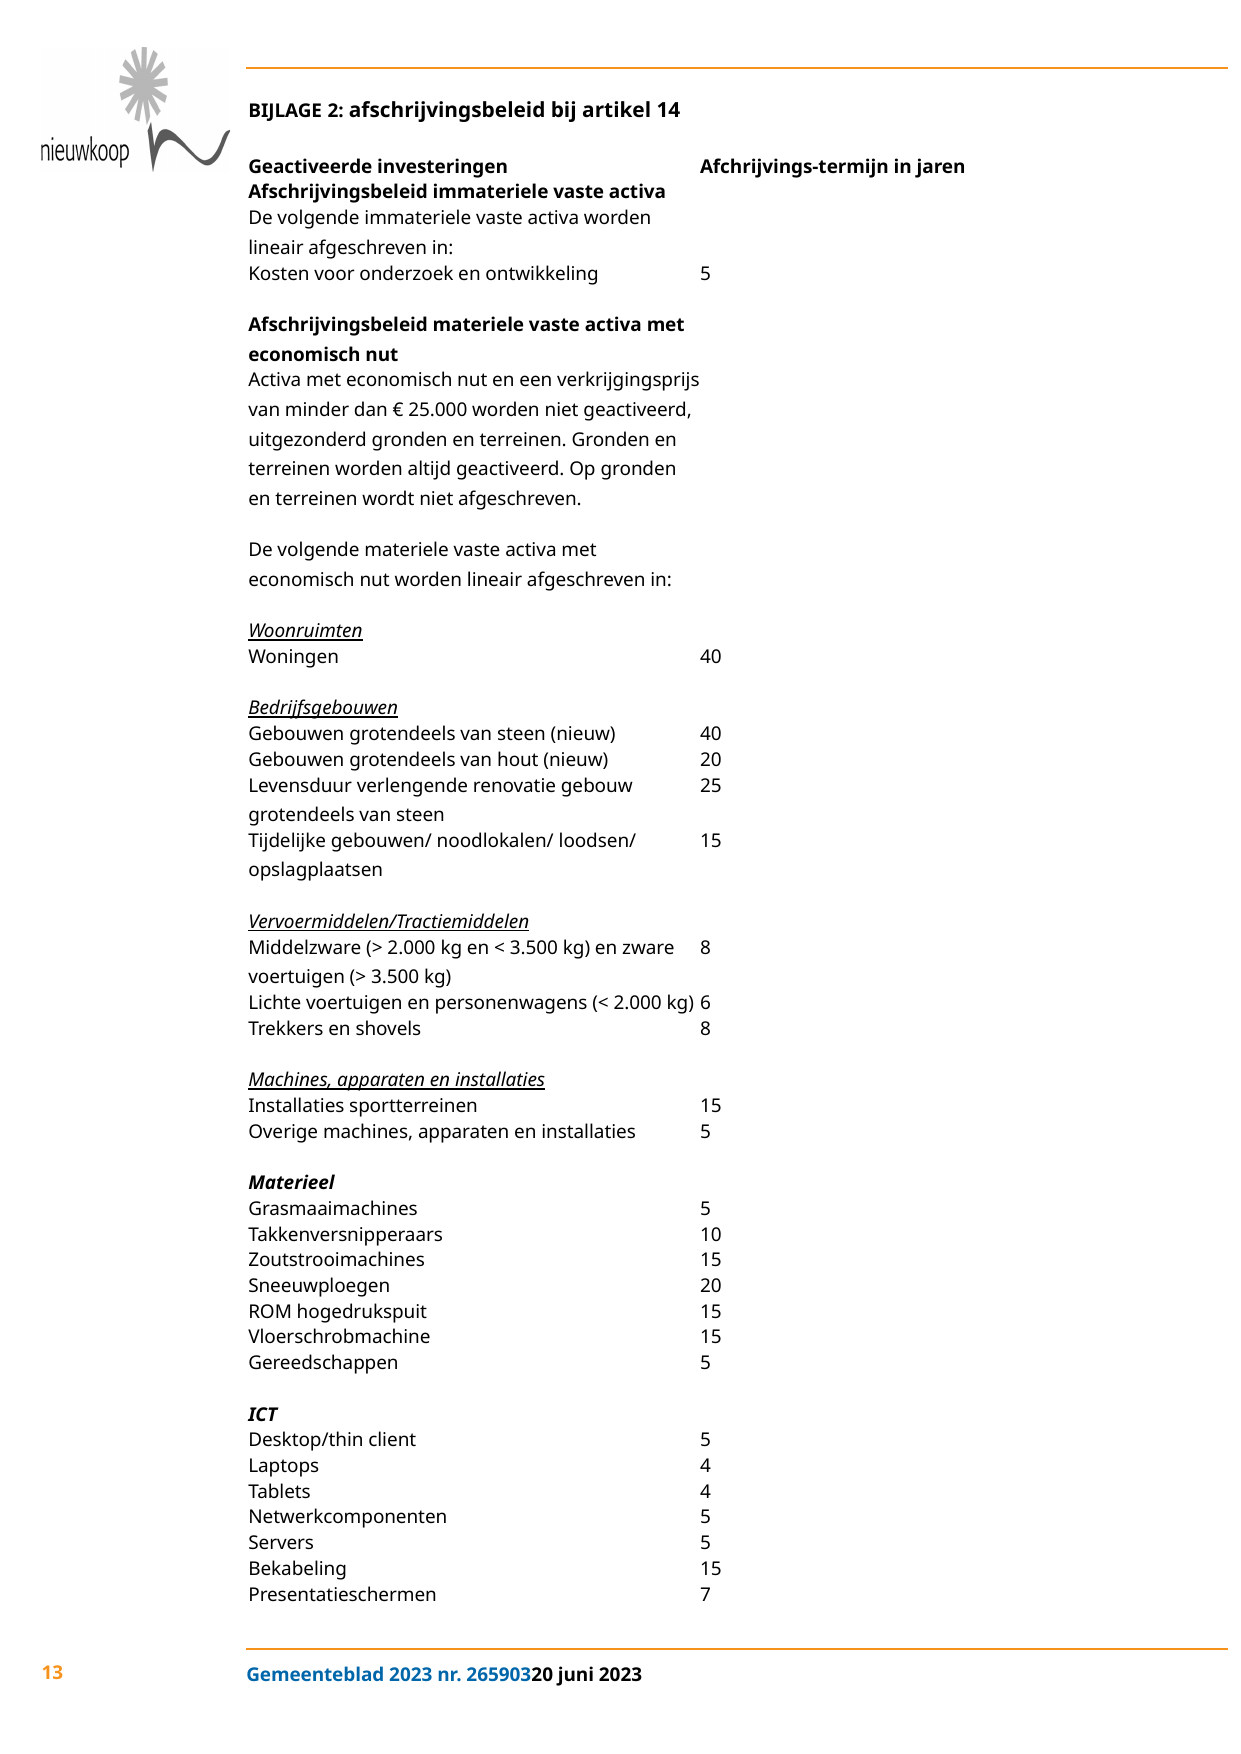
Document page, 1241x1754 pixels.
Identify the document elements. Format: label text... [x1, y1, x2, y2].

table_cell Lichte voertuigen en personenwagens (< 2.000 kg) [248, 989, 700, 1015]
table_cell [700, 1066, 1152, 1092]
table_cell 4 [700, 1478, 1152, 1504]
table_cell ROM hogedrukspuit [248, 1298, 700, 1324]
table_cell Woonruimten [248, 618, 700, 643]
table_cell [700, 669, 1152, 694]
table_cell De volgende immateriele vaste activa worden lineair afgeschreven in: [248, 205, 700, 260]
table_cell [700, 205, 1152, 260]
table_cell 5 [700, 1195, 1152, 1221]
table_cell Bedrijfsgebouwen [248, 695, 700, 720]
table_cell Afschrijvingsbeleid immateriele vaste activa [248, 179, 700, 204]
table_cell Gebouwen grotendeels van hout (nieuw) [248, 746, 700, 772]
table_cell [700, 1041, 1152, 1066]
table_cell Bekabeling [248, 1555, 700, 1581]
table_cell 40 [700, 643, 1152, 669]
table_cell [700, 908, 1152, 934]
table_header Afchrijvings-termijn in jaren [700, 153, 1152, 179]
table_cell [248, 511, 700, 536]
table_cell Levensduur verlengende renovatie gebouw grotendeels van steen [248, 772, 700, 827]
table_cell [700, 367, 1152, 511]
table_cell Kosten voor onderzoek en ontwikkeling [248, 260, 700, 286]
table_cell [700, 695, 1152, 720]
table_cell 5 [700, 1349, 1152, 1375]
table_cell Tijdelijke gebouwen/ noodlokalen/ loodsen/ opslagplaatsen [248, 827, 700, 882]
table_cell 8 [700, 934, 1152, 989]
table_cell Presentatieschermen [248, 1581, 700, 1607]
table_cell Sneeuwploegen [248, 1272, 700, 1298]
table_cell [700, 592, 1152, 617]
table_cell 15 [700, 827, 1152, 882]
table_cell [700, 536, 1152, 592]
table_cell 8 [700, 1015, 1152, 1041]
table_cell Grasmaaimachines [248, 1195, 700, 1221]
table_cell Netwerkcomponenten [248, 1504, 700, 1529]
table_cell 10 [700, 1221, 1152, 1246]
table_cell Servers [248, 1530, 700, 1555]
table_cell [700, 1144, 1152, 1169]
table_cell Overige machines, apparaten en installaties [248, 1118, 700, 1143]
table_cell ICT [248, 1401, 700, 1427]
table_cell Takkenversnipperaars [248, 1221, 700, 1246]
table_cell Installaties sportterreinen [248, 1092, 700, 1118]
table_cell [248, 669, 700, 694]
table_cell 15 [700, 1246, 1152, 1272]
table_cell Tablets [248, 1478, 700, 1504]
text BIJLAGE 2: afschrijvingsbeleid bij artikel 14 [248, 95, 1152, 123]
table_cell 15 [700, 1324, 1152, 1349]
table_cell [700, 511, 1152, 536]
table_cell [248, 286, 700, 311]
table_cell 20 [700, 1272, 1152, 1298]
table_cell Zoutstrooimachines [248, 1246, 700, 1272]
table_cell [700, 883, 1152, 908]
table_cell Materieel [248, 1169, 700, 1195]
table_cell 5 [700, 1504, 1152, 1529]
table_cell [700, 311, 1152, 367]
table_cell 5 [700, 1118, 1152, 1143]
table_cell [700, 1375, 1152, 1401]
table_cell [700, 1169, 1152, 1195]
table_cell 20 [700, 746, 1152, 772]
table_cell 6 [700, 989, 1152, 1015]
picture [41, 47, 231, 172]
table_cell 4 [700, 1452, 1152, 1478]
table_cell [700, 1401, 1152, 1427]
table_cell Vloerschrobmachine [248, 1324, 700, 1349]
table_cell Laptops [248, 1452, 700, 1478]
table_cell Machines, apparaten en installaties [248, 1066, 700, 1092]
table_cell 15 [700, 1555, 1152, 1581]
table_cell 15 [700, 1092, 1152, 1118]
table_cell 15 [700, 1298, 1152, 1324]
table_cell 5 [700, 1427, 1152, 1452]
table_cell Desktop/thin client [248, 1427, 700, 1452]
table_cell Trekkers en shovels [248, 1015, 700, 1041]
table_cell Activa met economisch nut en een verkrijgingsprijs van minder dan € 25.000 worden niet geactiveerd, uitgezonderd gronden en terreinen. Gronden en terreinen worden altijd geactiveerd. Op gronden en terreinen wordt niet afgeschreven. [248, 367, 700, 511]
table_cell Vervoermiddelen/Tractiemiddelen [248, 908, 700, 934]
table_header Geactiveerde investeringen [248, 153, 700, 179]
table_cell [248, 1144, 700, 1169]
table_cell Gereedschappen [248, 1349, 700, 1375]
table_cell [700, 286, 1152, 311]
table_cell Middelzware (> 2.000 kg en < 3.500 kg) en zware voertuigen (> 3.500 kg) [248, 934, 700, 989]
table_cell Gebouwen grotendeels van steen (nieuw) [248, 720, 700, 746]
table_cell De volgende materiele vaste activa met economisch nut worden lineair afgeschreven in: [248, 536, 700, 592]
table_cell Woningen [248, 643, 700, 669]
table_cell [700, 618, 1152, 643]
table_cell [248, 1041, 700, 1066]
table_cell [248, 592, 700, 617]
table_cell Afschrijvingsbeleid materiele vaste activa met economisch nut [248, 311, 700, 367]
table_cell 5 [700, 260, 1152, 286]
table_cell 7 [700, 1581, 1152, 1607]
table_cell [248, 883, 700, 908]
table_cell 5 [700, 1530, 1152, 1555]
table_cell [248, 1375, 700, 1401]
table_cell 25 [700, 772, 1152, 827]
table_cell [700, 179, 1152, 204]
table_cell 40 [700, 720, 1152, 746]
